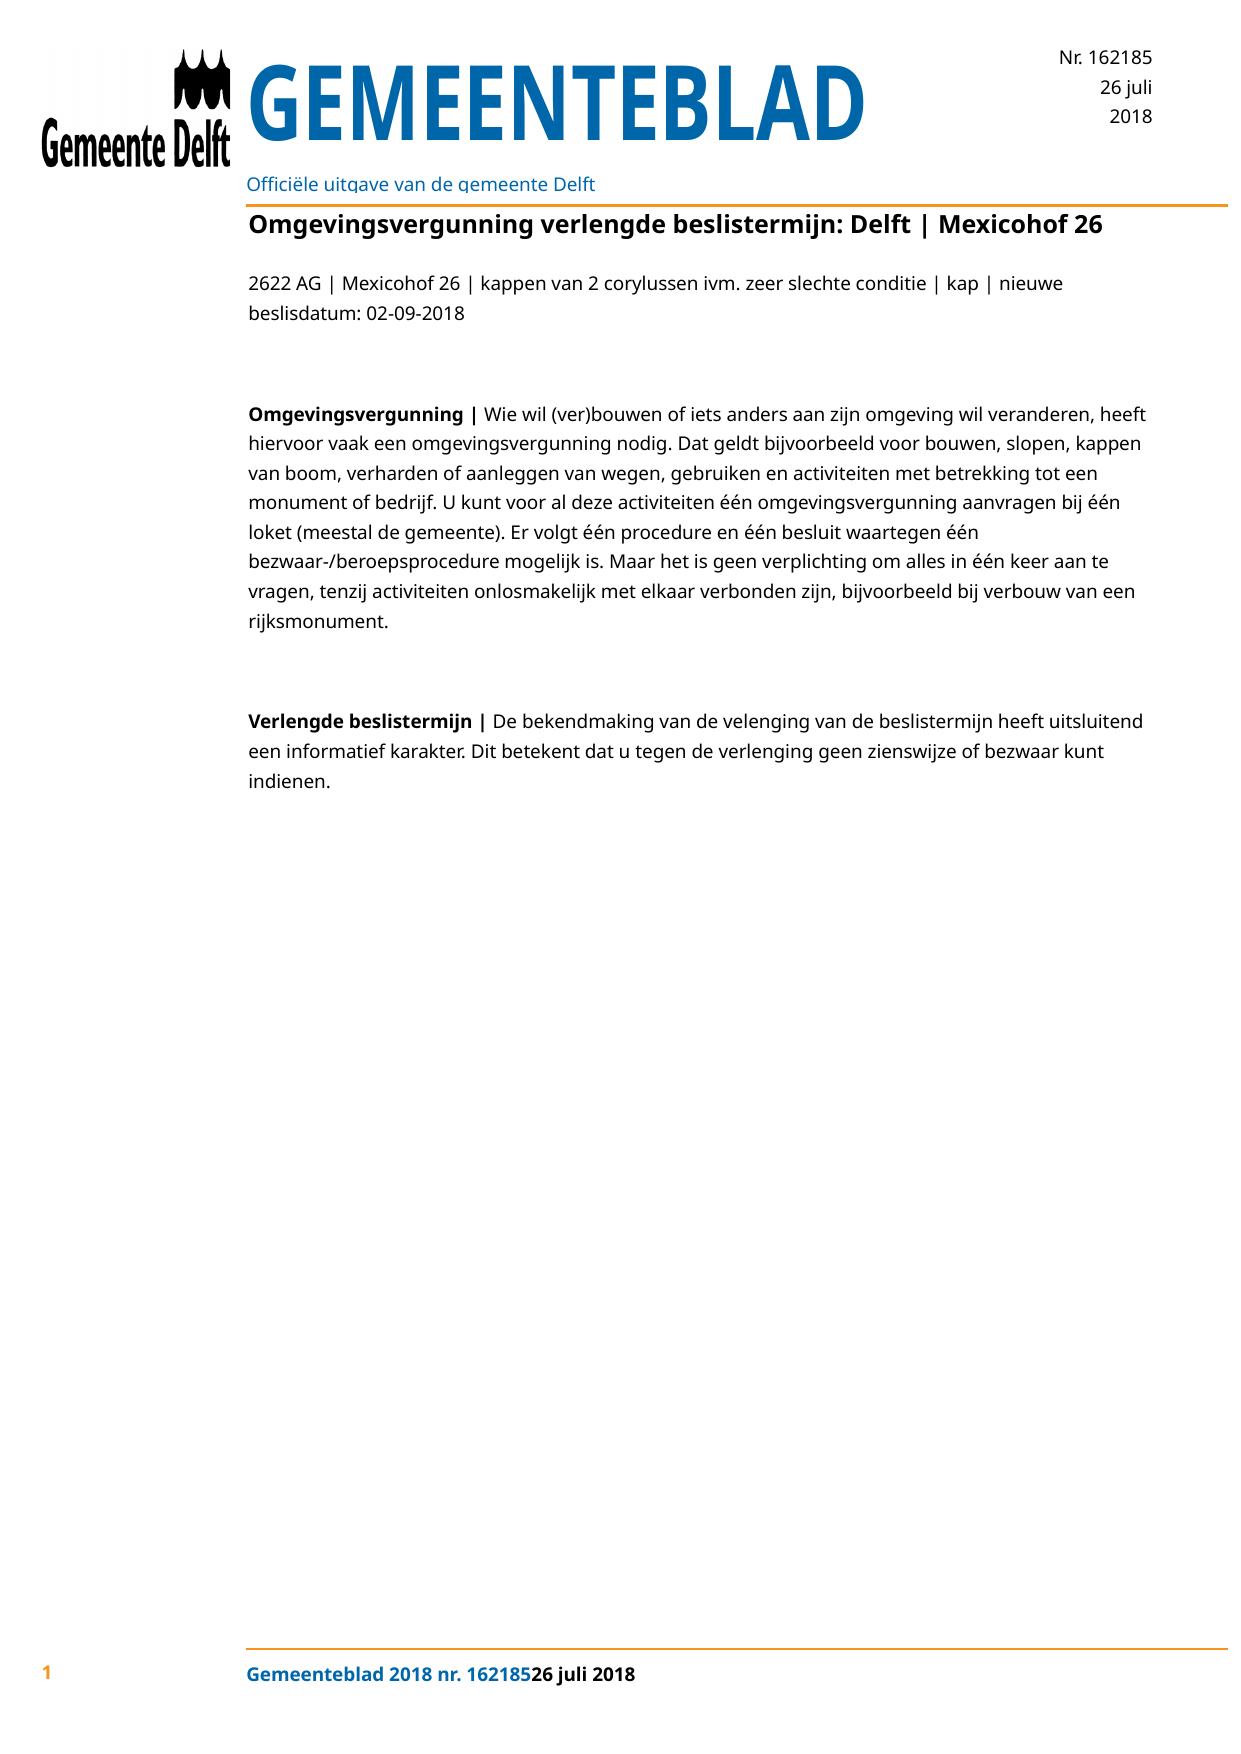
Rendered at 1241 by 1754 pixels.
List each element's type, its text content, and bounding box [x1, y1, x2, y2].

text Omgevingsvergunning verlengde beslistermijn: Delft | Mexicohof 26 [248, 207, 1152, 241]
text Omgevingsvergunning | Wie wil (ver)bouwen of iets anders aan zijn omgeving wil veranderen, heeft hiervoor vaak een omgevingsvergunning nodig. Dat geldt bijvoorbeeld voor bouwen, slopen, kappen van boom, verharden of aanleggen van wegen, gebruiken en activiteiten met betrekking tot een monument of bedrijf. U kunt voor al deze activiteiten één omgevingsvergunning aanvragen bij één loket (meestal de gemeente). Er volgt één procedure en één besluit waartegen één bezwaar-/beroepsprocedure mogelijk is. Maar het is geen verplichting om alles in één keer aan te vragen, tenzij activiteiten onlosmakelijk met elkaar verbonden zijn, bijvoorbeeld bij verbouw van een rijksmonument. [248, 401, 1152, 633]
text Verlengde beslistermijn | De bekendmaking van de velenging van de beslistermijn heeft uitsluitend een informatief karakter. Dit betekent dat u tegen de verlenging geen zienswijze of bezwaar kunt indienen. [248, 709, 1152, 793]
text 2622 AG | Mexicohof 26 | kappen van 2 corylussen ivm. zeer slechte conditie | kap | nieuwe beslisdatum: 02-09-2018 [248, 270, 1152, 326]
picture [41, 47, 231, 172]
